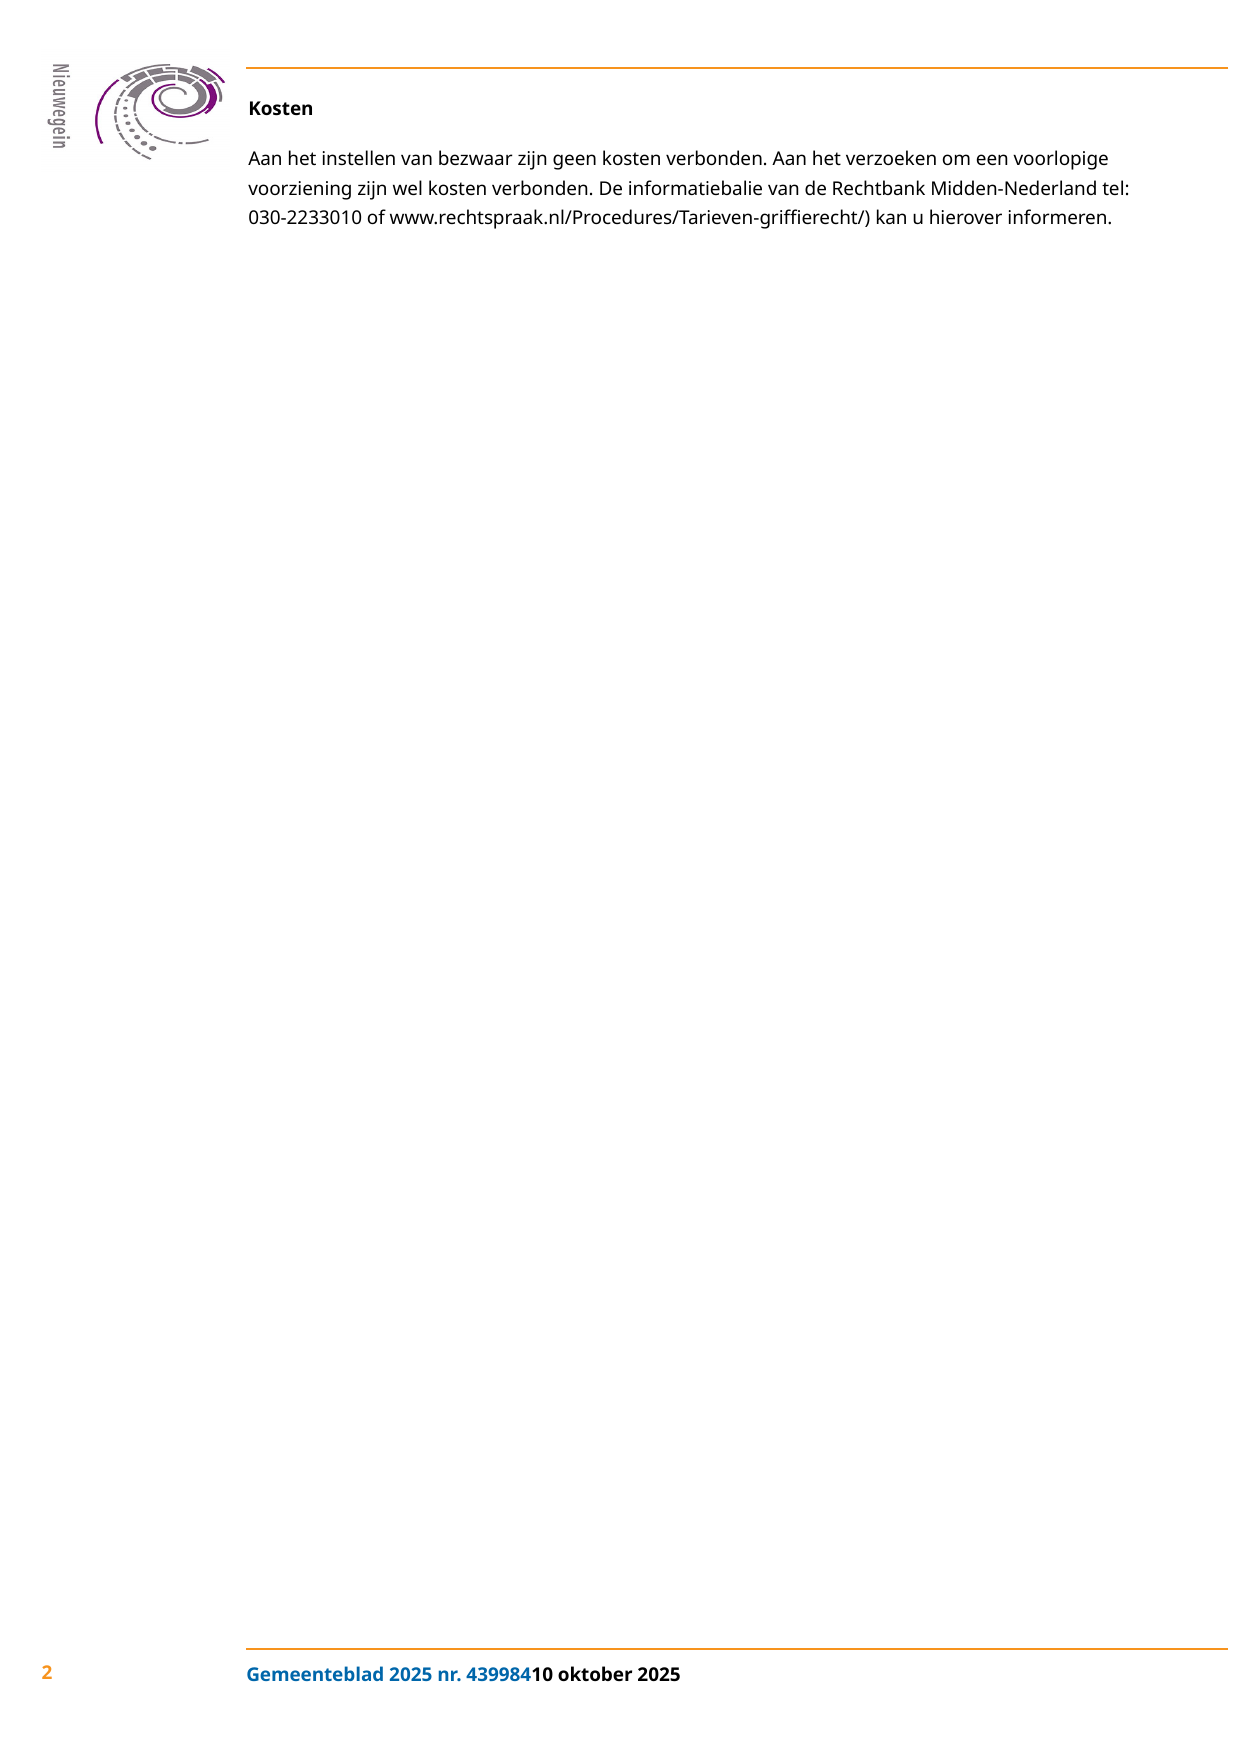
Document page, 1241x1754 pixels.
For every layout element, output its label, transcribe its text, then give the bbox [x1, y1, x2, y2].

picture [41, 47, 231, 172]
text Kosten [248, 95, 1152, 121]
text Aan het instellen van bezwaar zijn geen kosten verbonden. Aan het verzoeken om een voorlopige voorziening zijn wel kosten verbonden. De informatiebalie van de Rechtbank Midden-Nederland tel: 030-2233010 of www.rechtspraak.nl/Procedures/Tarieven-griffierecht/) kan u hierover informeren. [248, 145, 1152, 230]
